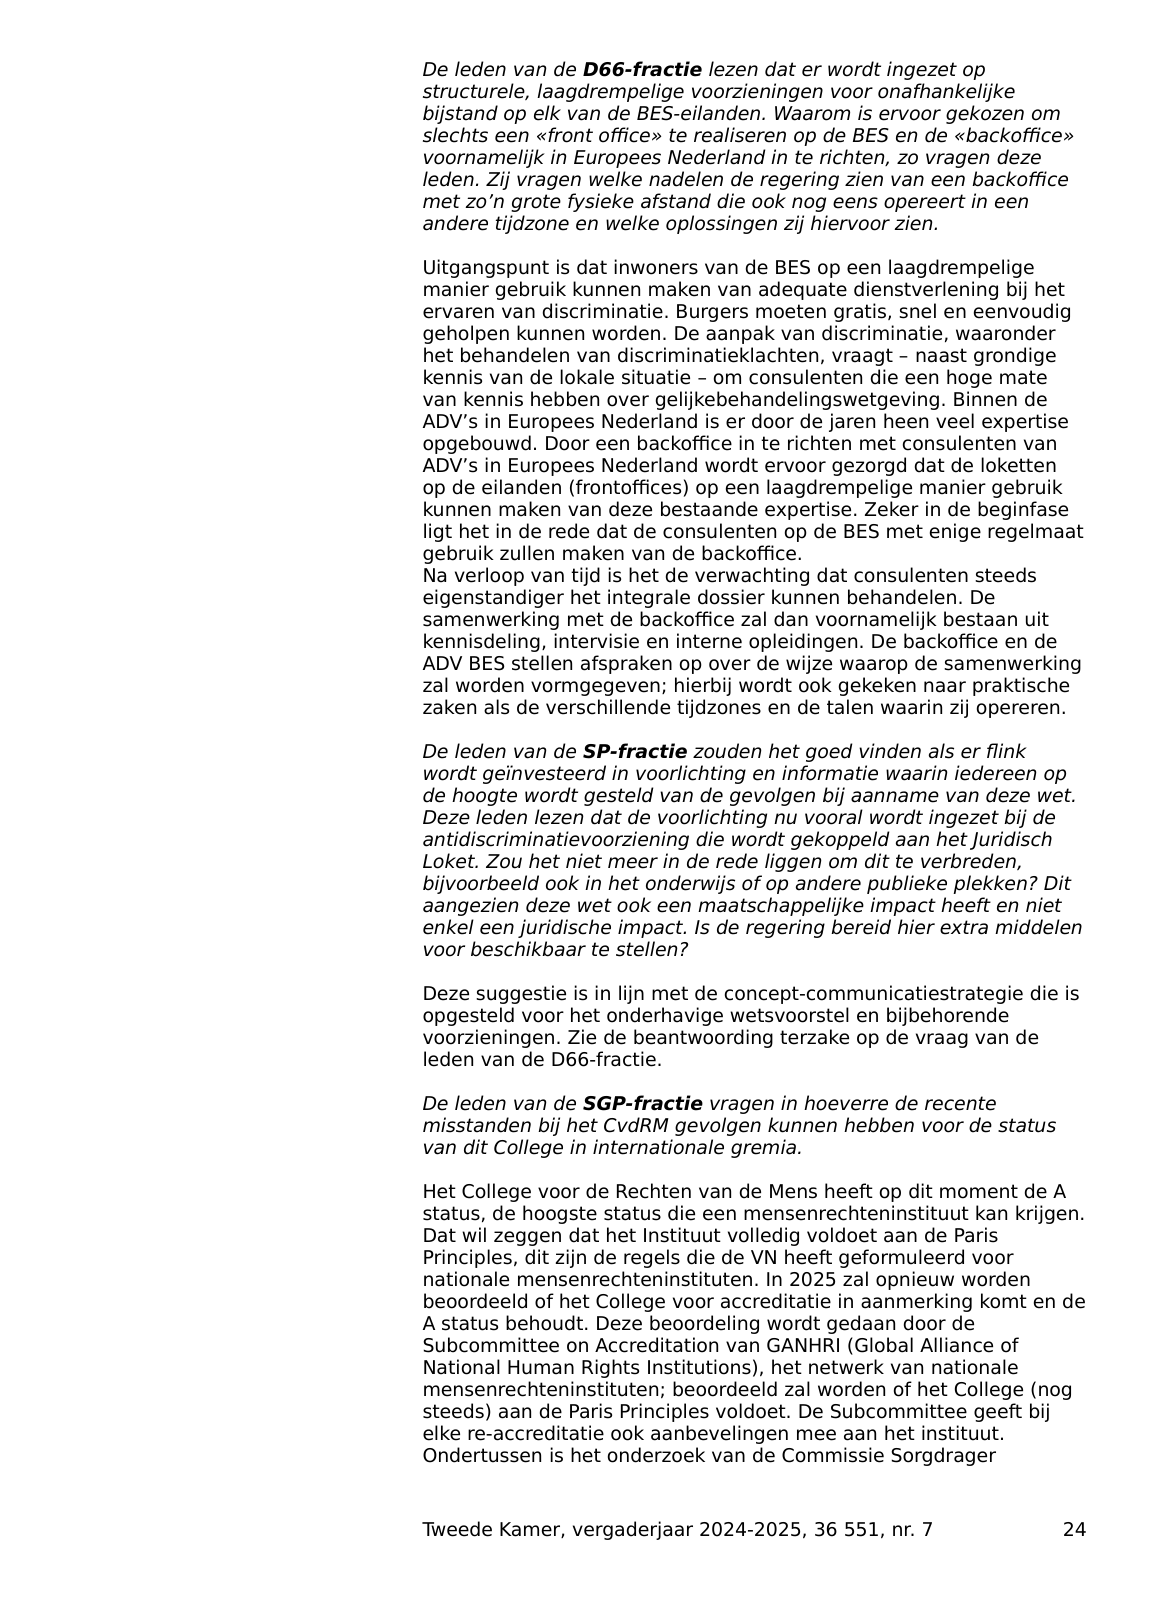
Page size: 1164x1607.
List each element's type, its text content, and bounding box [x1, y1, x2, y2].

text Na verloop van tijd is het de verwachting dat consulenten steeds eigenstandiger het integrale dossier kunnen behandelen. De samenwerking met de backoffice zal dan voornamelijk bestaan uit kennisdeling, intervisie en interne opleidingen. De backoffice en de ADV BES stellen afspraken op over de wijze waarop de samenwerking zal worden vormgegeven; hierbij wordt ook gekeken naar praktische zaken als de verschillende tijdzones en de talen waarin zij opereren. [422, 565, 1087, 719]
text Het College voor de Rechten van de Mens heeft op dit moment de A status, de hoogste status die een mensenrechteninstituut kan krijgen. Dat wil zeggen dat het Instituut volledig voldoet aan de Paris Principles, dit zijn de regels die de VN heeft geformuleerd voor nationale mensenrechteninstituten. In 2025 zal opnieuw worden beoordeeld of het College voor accreditatie in aanmerking komt en de A status behoudt. Deze beoordeling wordt gedaan door de Subcommittee on Accreditation van GANHRI (Global Alliance of National Human Rights Institutions), het netwerk van nationale mensenrechteninstituten; beoordeeld zal worden of het College (nog steeds) aan de Paris Principles voldoet. De Subcommittee geeft bij elke re-accreditatie ook aanbevelingen mee aan het instituut. Ondertussen is het onderzoek van de Commissie Sorgdrager [422, 1181, 1087, 1467]
text De leden van de SGP-fractie vragen in hoeverre de recente misstanden bij het CvdRM gevolgen kunnen hebben voor de status van dit College in internationale gremia. [422, 1093, 1087, 1159]
text De leden van de D66-fractie lezen dat er wordt ingezet op structurele, laagdrempelige voorzieningen voor onafhankelijke bijstand op elk van de BES-eilanden. Waarom is ervoor gekozen om slechts een «front office» te realiseren op de BES en de «backoffice» voornamelijk in Europees Nederland in te richten, zo vragen deze leden. Zij vragen welke nadelen de regering zien van een backoffice met zo’n grote fysieke afstand die ook nog eens opereert in een andere tijdzone en welke oplossingen zij hiervoor zien. [422, 59, 1087, 235]
text De leden van de SP-fractie zouden het goed vinden als er flink wordt geïnvesteerd in voorlichting en informatie waarin iedereen op de hoogte wordt gesteld van de gevolgen bij aanname van deze wet. Deze leden lezen dat de voorlichting nu vooral wordt ingezet bij de antidiscriminatievoorziening die wordt gekoppeld aan het Juridisch Loket. Zou het niet meer in de rede liggen om dit te verbreden, bijvoorbeeld ook in het onderwijs of op andere publieke plekken? Dit aangezien deze wet ook een maatschappelijke impact heeft en niet enkel een juridische impact. Is de regering bereid hier extra middelen voor beschikbaar te stellen? [422, 741, 1087, 961]
text Uitgangspunt is dat inwoners van de BES op een laagdrempelige manier gebruik kunnen maken van adequate dienstverlening bij het ervaren van discriminatie. Burgers moeten gratis, snel en eenvoudig geholpen kunnen worden. De aanpak van discriminatie, waaronder het behandelen van discriminatieklachten, vraagt – naast grondige kennis van de lokale situatie – om consulenten die een hoge mate van kennis hebben over gelijkebehandelingswetgeving. Binnen de ADV’s in Europees Nederland is er door de jaren heen veel expertise opgebouwd. Door een backoffice in te richten met consulenten van ADV’s in Europees Nederland wordt ervoor gezorgd dat de loketten op de eilanden (frontoffices) op een laagdrempelige manier gebruik kunnen maken van deze bestaande expertise. Zeker in de beginfase ligt het in de rede dat de consulenten op de BES met enige regelmaat gebruik zullen maken van de backoffice. [422, 257, 1087, 565]
text Deze suggestie is in lijn met de concept-communicatiestrategie die is opgesteld voor het onderhavige wetsvoorstel en bijbehorende voorzieningen. Zie de beantwoording terzake op de vraag van de leden van de D66-fractie. [422, 983, 1087, 1071]
